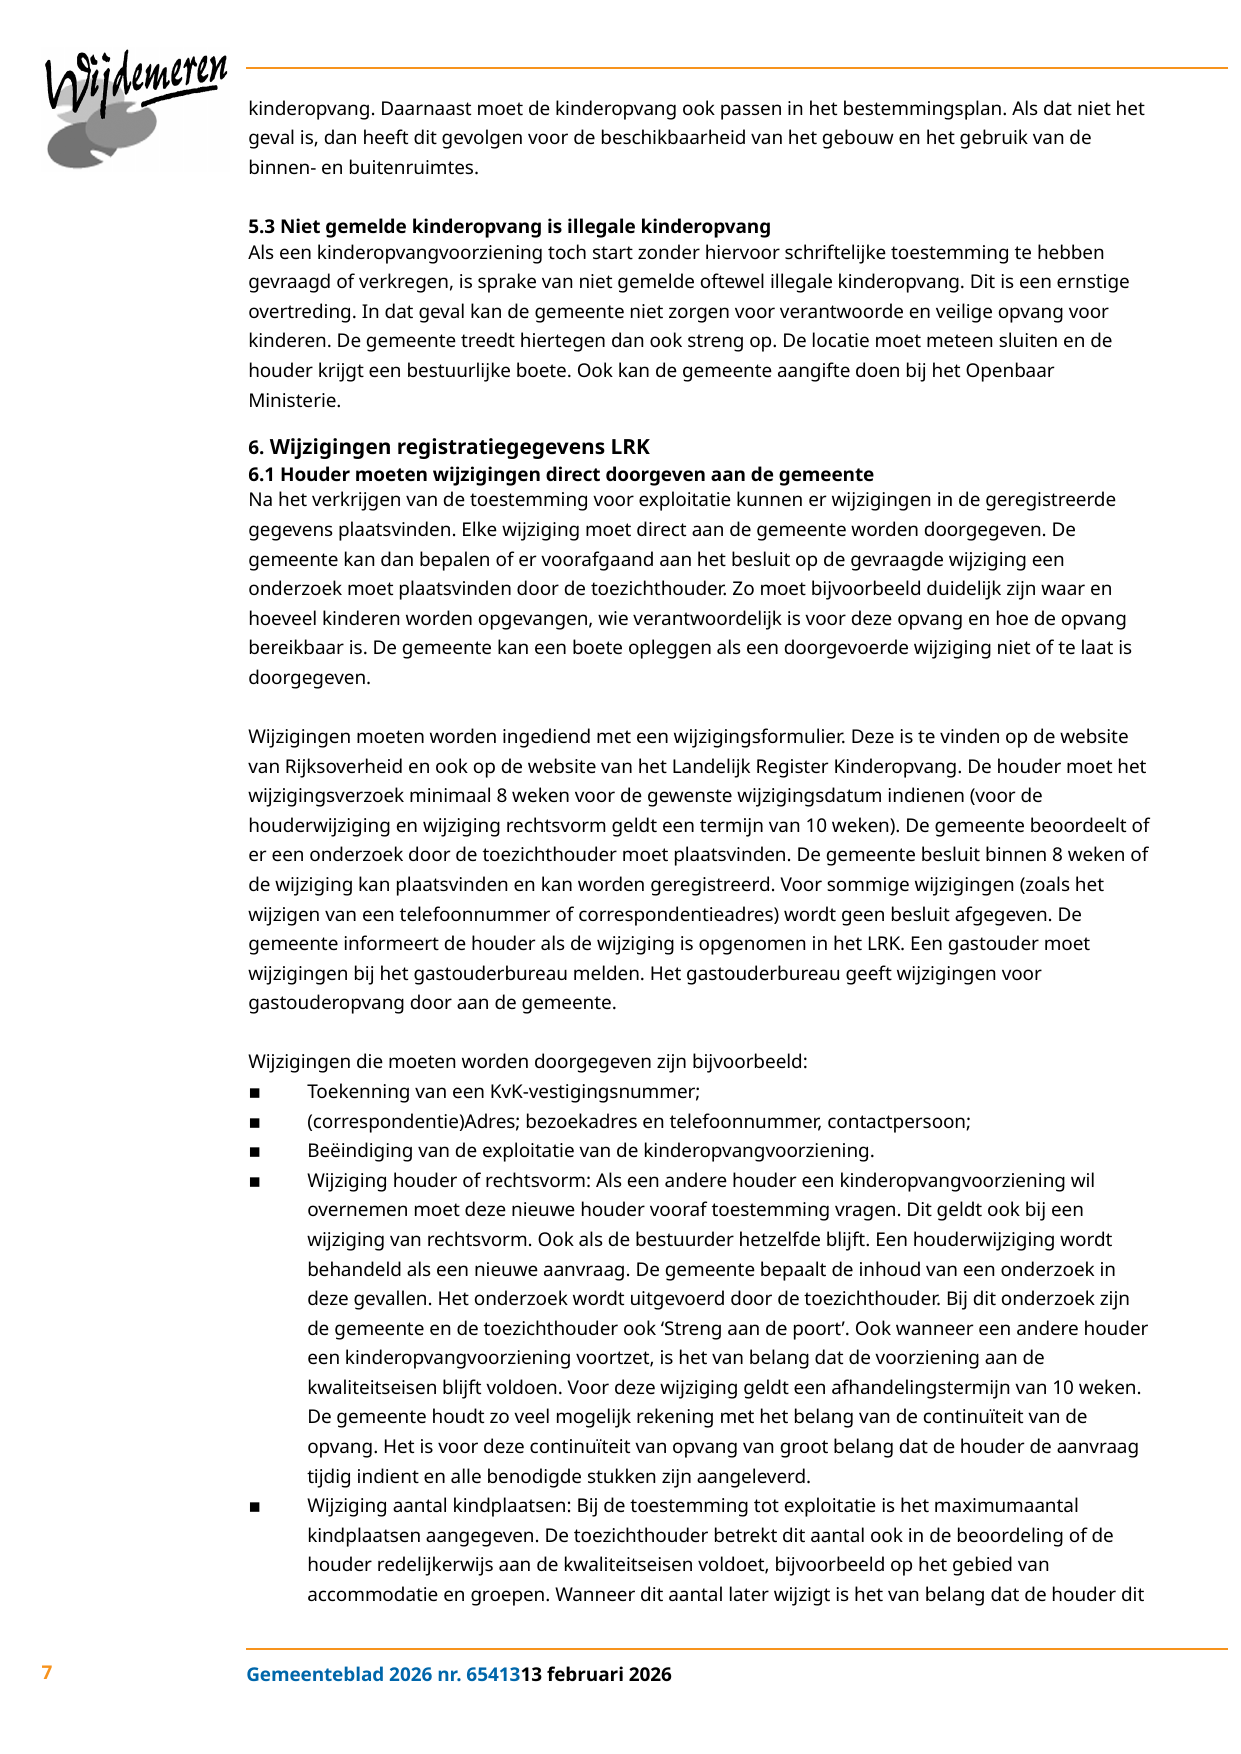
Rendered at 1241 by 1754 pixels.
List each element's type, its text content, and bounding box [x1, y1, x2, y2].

text 6. Wijzigingen registratiegegevens LRK [248, 432, 1152, 461]
list Beëindiging van de exploitatie van de kinderopvangvoorziening. [248, 1137, 1152, 1163]
text Wijzigingen die moeten worden doorgegeven zijn bijvoorbeeld: [248, 1049, 1152, 1074]
text Na het verkrijgen van de toestemming voor exploitatie kunnen er wijzigingen in de geregistreerde gegevens plaatsvinden. Elke wijziging moet direct aan de gemeente worden doorgegeven. De gemeente kan dan bepalen of er voorafgaand aan het besluit op de gevraagde wijziging een onderzoek moet plaatsvinden door de toezichthouder. Zo moet bijvoorbeeld duidelijk zijn waar en hoeveel kinderen worden opgevangen, wie verantwoordelijk is voor deze opvang en hoe de opvang bereikbaar is. De gemeente kan een boete opleggen als een doorgevoerde wijziging niet of te laat is doorgegeven. [248, 487, 1152, 690]
list Wijziging aantal kindplaatsen: Bij de toestemming tot exploitatie is het maximumaantal kindplaatsen aangegeven. De toezichthouder betrekt dit aantal ook in de beoordeling of de houder redelijkerwijs aan de kwaliteitseisen voldoet, bijvoorbeeld op het gebied van accommodatie en groepen. Wanneer dit aantal later wijzigt is het van belang dat de houder dit [248, 1492, 1152, 1607]
text 5.3 Niet gemelde kinderopvang is illegale kinderopvang [248, 213, 1152, 239]
picture [41, 47, 231, 172]
text kinderopvang. Daarnaast moet de kinderopvang ook passen in het bestemmingsplan. Als dat niet het geval is, dan heeft dit gevolgen voor de beschikbaarheid van het gebouw en het gebruik van de binnen- en buitenruimtes. [248, 95, 1152, 180]
list Toekenning van een KvK-vestigingsnummer; [248, 1078, 1152, 1104]
text Als een kinderopvangvoorziening toch start zonder hiervoor schriftelijke toestemming te hebben gevraagd of verkregen, is sprake van niet gemelde oftewel illegale kinderopvang. Dit is een ernstige overtreding. In dat geval kan de gemeente niet zorgen voor verantwoorde en veilige opvang voor kinderen. De gemeente treedt hiertegen dan ook streng op. De locatie moet meteen sluiten en de houder krijgt een bestuurlijke boete. Ook kan de gemeente aangifte doen bij het Openbaar Ministerie. [248, 239, 1152, 412]
text 6.1 Houder moeten wijzigingen direct doorgeven aan de gemeente [248, 461, 1152, 487]
list (correspondentie)Adres; bezoekadres en telefoonnummer, contactpersoon; [248, 1108, 1152, 1133]
list Wijziging houder of rechtsvorm: Als een andere houder een kinderopvangvoorziening wil overnemen moet deze nieuwe houder vooraf toestemming vragen. Dit geldt ook bij een wijziging van rechtsvorm. Ook als de bestuurder hetzelfde blijft. Een houderwijziging wordt behandeld als een nieuwe aanvraag. De gemeente bepaalt de inhoud van een onderzoek in deze gevallen. Het onderzoek wordt uitgevoerd door de toezichthouder. Bij dit onderzoek zijn de gemeente en de toezichthouder ook ‘Streng aan de poort’. Ook wanneer een andere houder een kinderopvangvoorziening voortzet, is het van belang dat de voorziening aan de kwaliteitseisen blijft voldoen. Voor deze wijziging geldt een afhandelingstermijn van 10 weken. De gemeente houdt zo veel mogelijk rekening met het belang van de continuïteit van de opvang. Het is voor deze continuïteit van opvang van groot belang dat de houder de aanvraag tijdig indient en alle benodigde stukken zijn aangeleverd. [248, 1167, 1152, 1488]
text Wijzigingen moeten worden ingediend met een wijzigingsformulier. Deze is te vinden op de website van Rijksoverheid en ook op de website van het Landelijk Register Kinderopvang. De houder moet het wijzigingsverzoek minimaal 8 weken voor de gewenste wijzigingsdatum indienen (voor de houderwijziging en wijziging rechtsvorm geldt een termijn van 10 weken). De gemeente beoordeelt of er een onderzoek door de toezichthouder moet plaatsvinden. De gemeente besluit binnen 8 weken of de wijziging kan plaatsvinden en kan worden geregistreerd. Voor sommige wijzigingen (zoals het wijzigen van een telefoonnummer of correspondentieadres) wordt geen besluit afgegeven. De gemeente informeert de houder als de wijziging is opgenomen in het LRK. Een gastouder moet wijzigingen bij het gastouderbureau melden. Het gastouderbureau geeft wijzigingen voor gastouderopvang door aan de gemeente. [248, 723, 1152, 1015]
